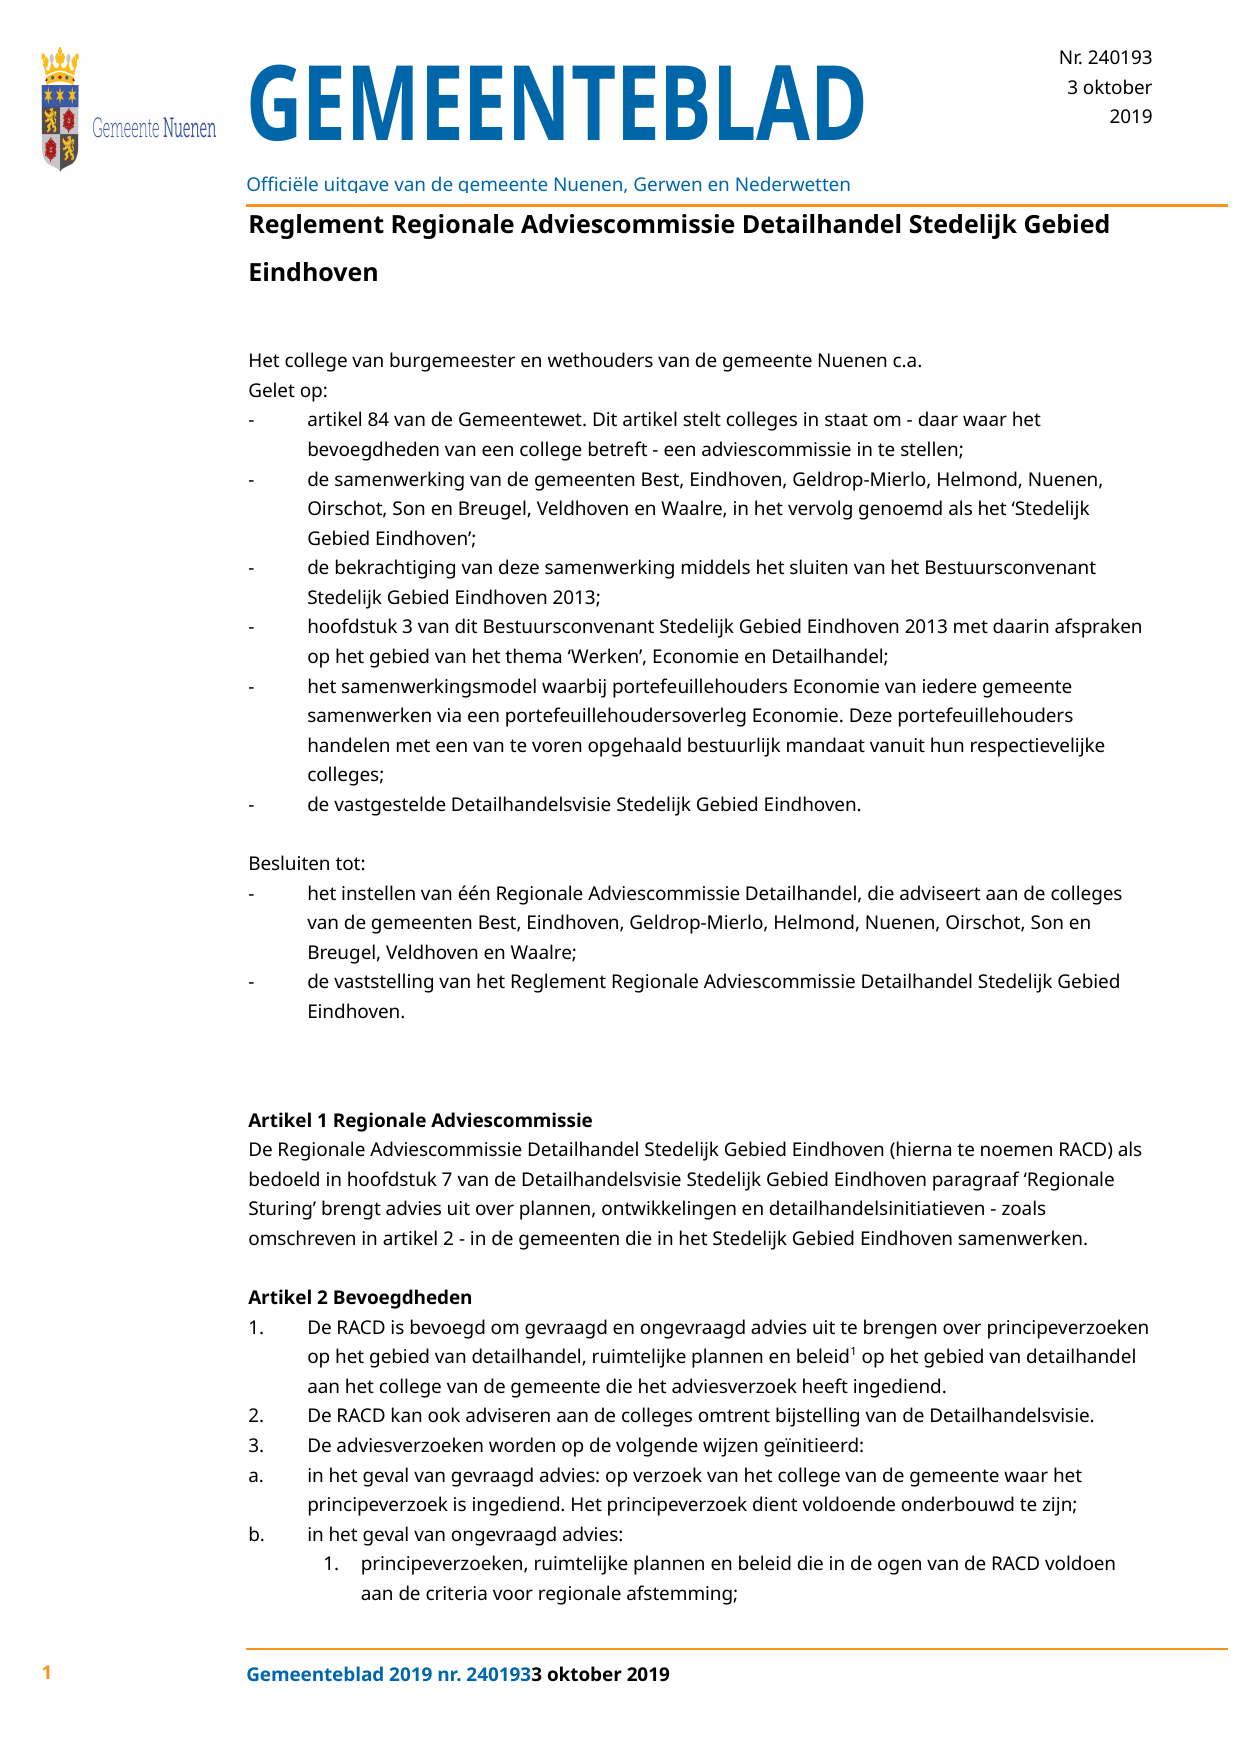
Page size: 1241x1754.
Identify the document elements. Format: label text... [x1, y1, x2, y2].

text De Regionale Adviescommissie Detailhandel Stedelijk Gebied Eindhoven (hierna te noemen RACD) als bedoeld in hoofdstuk 7 van de Detailhandelsvisie Stedelijk Gebied Eindhoven paragraaf ‘Regionale Sturing’ brengt advies uit over plannen, ontwikkelingen en detailhandelsinitiatieven - zoals omschreven in artikel 2 - in de gemeenten die in het Stedelijk Gebied Eindhoven samenwerken. [248, 1136, 1152, 1251]
list principeverzoeken, ruimtelijke plannen en beleid die in de ogen van de RACD voldoen aan de criteria voor regionale afstemming; [323, 1551, 1152, 1606]
list in het geval van ongevraagd advies: [248, 1521, 1152, 1547]
list De adviesverzoeken worden op de volgende wijzen geïnitieerd: [248, 1432, 1152, 1458]
list de vaststelling van het Reglement Regionale Adviescommissie Detailhandel Stedelijk Gebied Eindhoven. [248, 969, 1152, 1024]
list artikel 84 van de Gemeentewet. Dit artikel stelt colleges in staat om - daar waar het bevoegdheden van een college betreft - een adviescommissie in te stellen; [248, 407, 1152, 462]
text Artikel 1 Regionale Adviescommissie [248, 1107, 1152, 1132]
list de vastgestelde Detailhandelsvisie Stedelijk Gebied Eindhoven. [248, 791, 1152, 817]
text Artikel 2 Bevoegdheden [248, 1284, 1152, 1310]
text Reglement Regionale Adviescommissie Detailhandel Stedelijk Gebied Eindhoven [248, 207, 1152, 288]
list de samenwerking van de gemeenten Best, Eindhoven, Geldrop-Mierlo, Helmond, Nuenen, Oirschot, Son en Breugel, Veldhoven en Waalre, in het vervolg genoemd als het ‘Stedelijk Gebied Eindhoven’; [248, 466, 1152, 551]
picture [41, 47, 231, 172]
list hoofdstuk 3 van dit Bestuursconvenant Stedelijk Gebied Eindhoven 2013 met daarin afspraken op het gebied van het thema ‘Werken’, Economie en Detailhandel; [248, 614, 1152, 669]
list in het geval van gevraagd advies: op verzoek van het college van de gemeente waar het principeverzoek is ingediend. Het principeverzoek dient voldoende onderbouwd te zijn; [248, 1462, 1152, 1517]
text Het college van burgemeester en wethouders van de gemeente Nuenen c.a. [248, 347, 1152, 373]
list De RACD is bevoegd om gevraagd en ongevraagd advies uit te brengen over principeverzoeken op het gebied van detailhandel, ruimtelijke plannen en beleid1 op het gebied van detailhandel aan het college van de gemeente die het adviesverzoek heeft ingediend. [248, 1314, 1152, 1399]
list De RACD kan ook adviseren aan de colleges omtrent bijstelling van de Detailhandelsvisie. [248, 1403, 1152, 1428]
list het samenwerkingsmodel waarbij portefeuillehouders Economie van iedere gemeente samenwerken via een portefeuillehoudersoverleg Economie. Deze portefeuillehouders handelen met een van te voren opgehaald bestuurlijk mandaat vanuit hun respectievelijke colleges; [248, 673, 1152, 787]
text Gelet op: [248, 377, 1152, 403]
list het instellen van één Regionale Adviescommissie Detailhandel, die adviseert aan de colleges van de gemeenten Best, Eindhoven, Geldrop-Mierlo, Helmond, Nuenen, Oirschot, Son en Breugel, Veldhoven en Waalre; [248, 880, 1152, 965]
text Besluiten tot: [248, 850, 1152, 876]
list de bekrachtiging van deze samenwerking middels het sluiten van het Bestuursconvenant Stedelijk Gebied Eindhoven 2013; [248, 554, 1152, 610]
